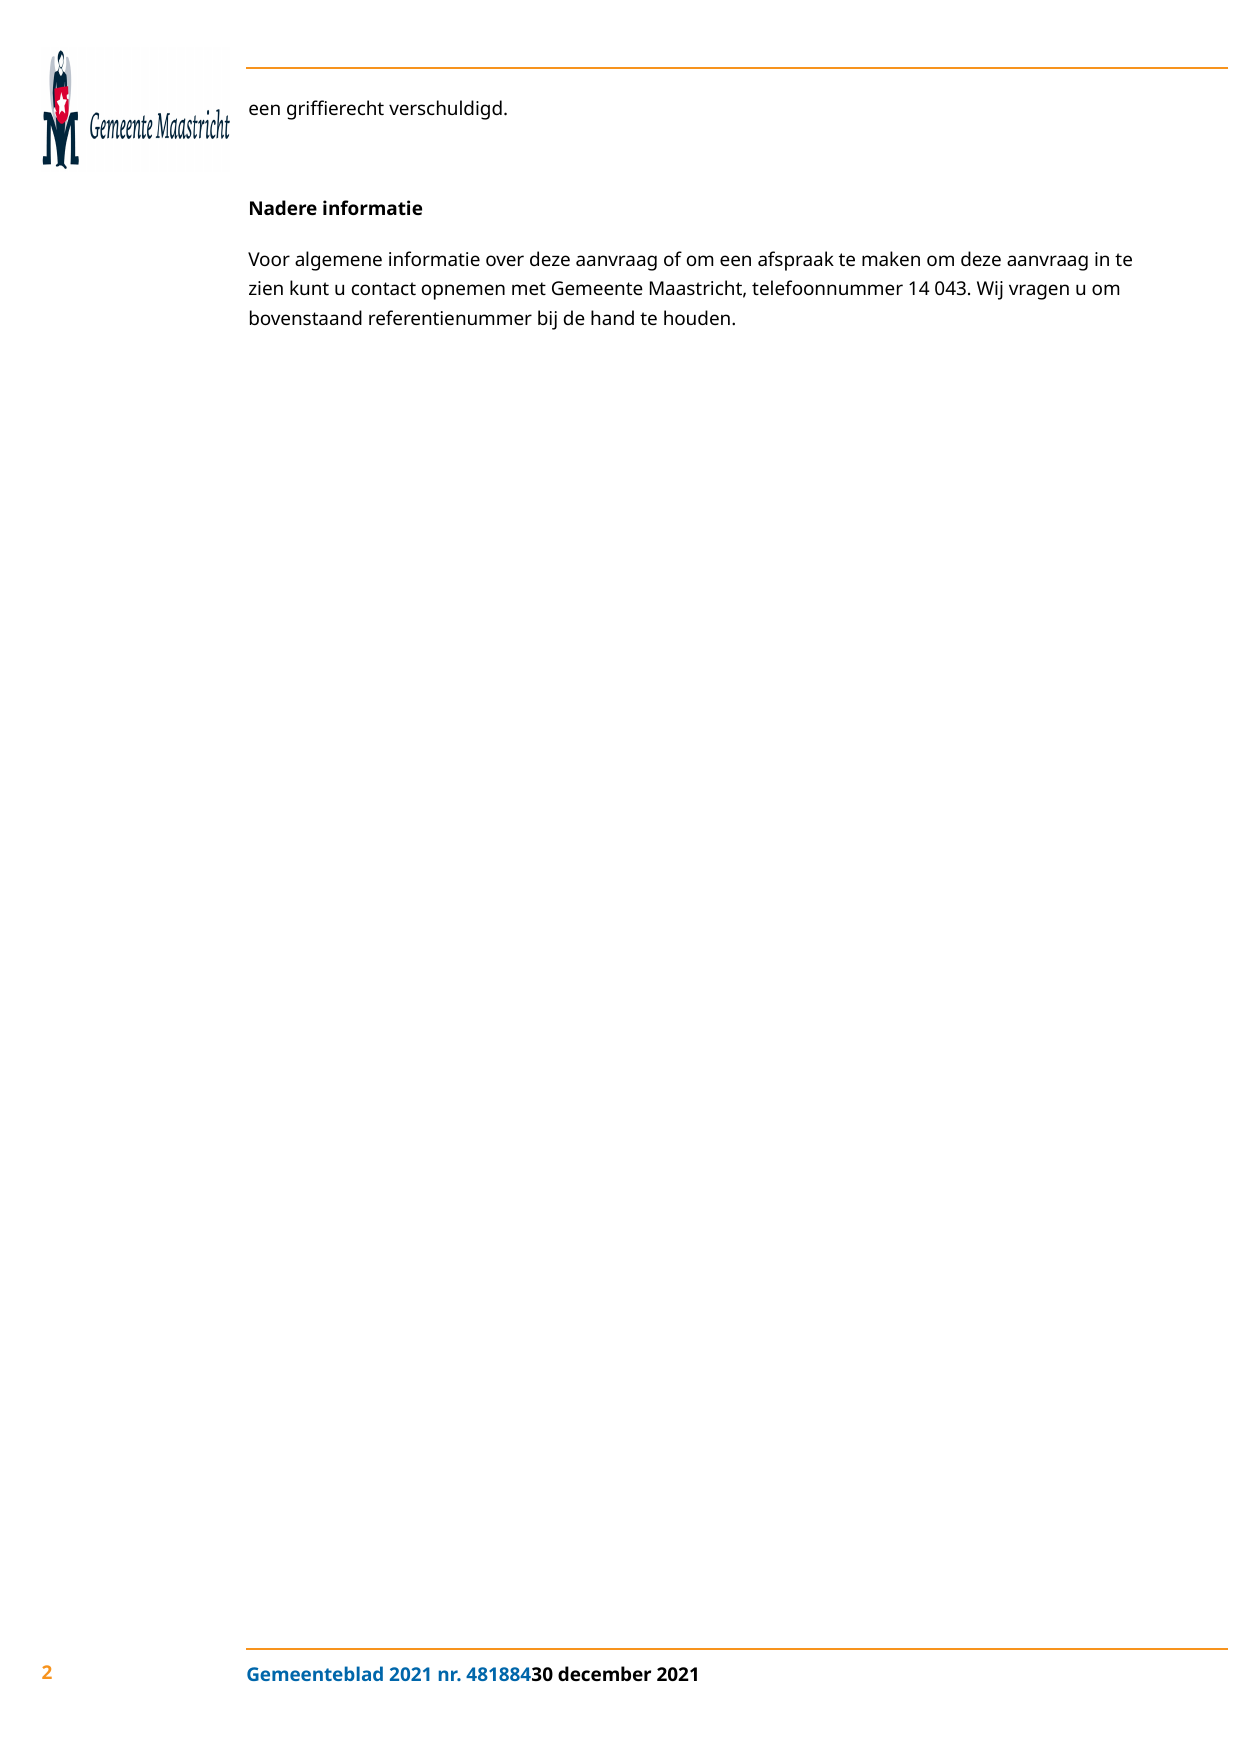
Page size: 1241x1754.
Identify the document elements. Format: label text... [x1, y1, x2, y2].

picture [41, 47, 231, 172]
text Nadere informatie [248, 196, 1152, 221]
text Voor algemene informatie over deze aanvraag of om een afspraak te maken om deze aanvraag in te zien kunt u contact opnemen met Gemeente Maastricht, telefoonnummer 14 043. Wij vragen u om bovenstaand referentienummer bij de hand te houden. [248, 246, 1152, 331]
text een griffierecht verschuldigd. [248, 95, 1152, 121]
